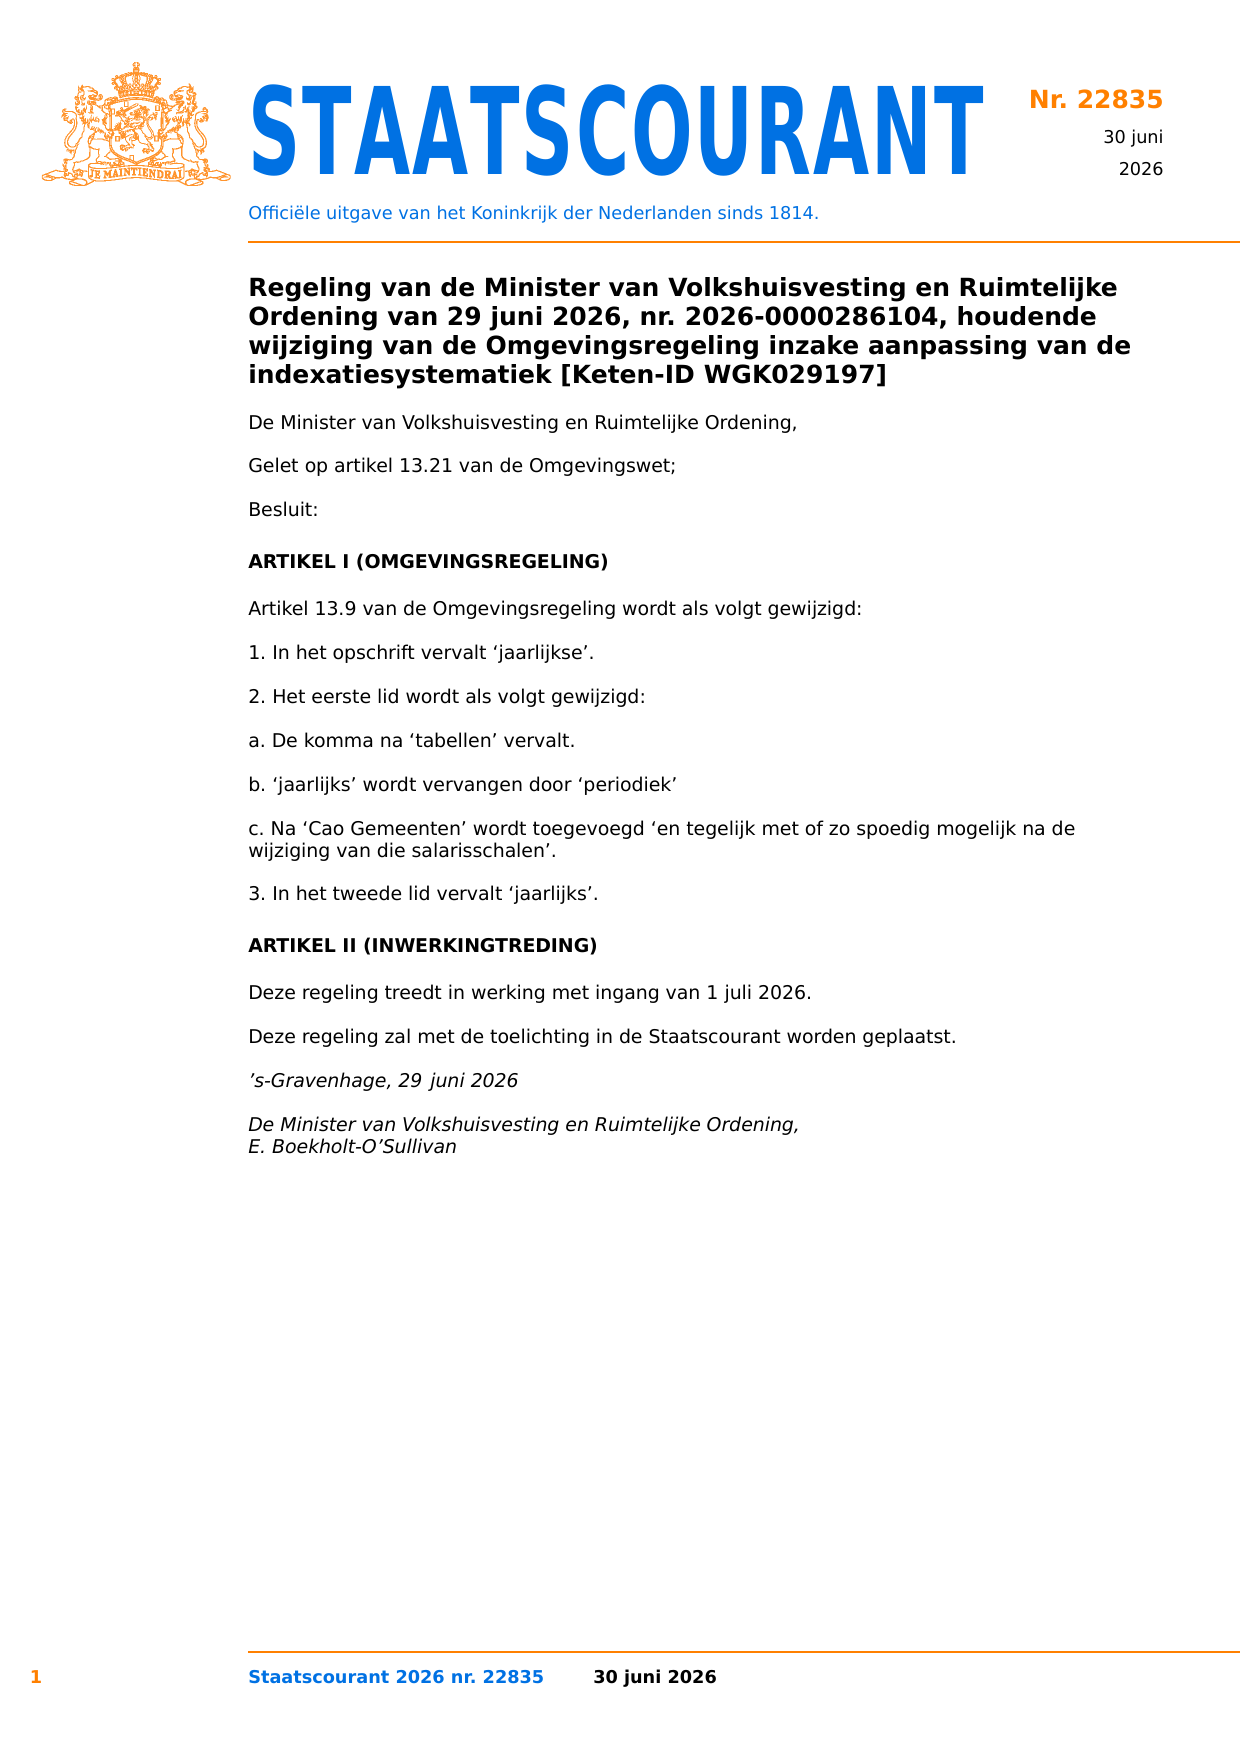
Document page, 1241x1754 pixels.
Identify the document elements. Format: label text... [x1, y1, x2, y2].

picture [41, 62, 231, 186]
text Artikel 13.9 van de Omgevingsregeling wordt als volgt gewijzigd: [248, 598, 1163, 620]
text a. De komma na ‘tabellen’ vervalt. [248, 730, 1163, 752]
table_cell Officiële uitgave van het Koninkrijk der Nederlanden sinds 1814. [248, 203, 1240, 241]
text ’s-Gravenhage, 29 juni 2026 [248, 1070, 1163, 1092]
text 1. In het opschrift vervalt ‘jaarlijkse’. [248, 642, 1163, 664]
subtitle ARTIKEL I (OMGEVINGSREGELING) [248, 551, 1163, 573]
text b. ‘jaarlijks’ wordt vervangen door ‘periodiek’ [248, 774, 1163, 796]
text 3. In het tweede lid vervalt ‘jaarlijks’. [248, 883, 1163, 905]
subtitle Regeling van de Minister van Volkshuisvesting en Ruimtelijke Ordening van 29 juni 2026, nr. 2026-0000286104, houdende wijziging van de Omgevingsregeling inzake aanpassing van de indexatiesystematiek [Keten-ID WGK029197] [248, 273, 1163, 390]
table_header Nr. 22835 [998, 62, 1240, 121]
text Besluit: [248, 499, 1163, 521]
text 2. Het eerste lid wordt als volgt gewijzigd: [248, 686, 1163, 708]
text Deze regeling treedt in werking met ingang van 1 juli 2026. [248, 982, 1163, 1004]
table_header [25, 62, 248, 241]
text c. Na ‘Cao Gemeenten’ wordt toegevoegd ‘en tegelijk met of zo spoedig mogelijk na de wijziging van die salarisschalen’. [248, 817, 1163, 861]
text De Minister van Volkshuisvesting en Ruimtelijke Ordening, [248, 412, 1163, 433]
table_cell 30 juni [998, 121, 1240, 153]
subtitle ARTIKEL II (INWERKINGTREDING) [248, 935, 1163, 957]
text De Minister van Volkshuisvesting en Ruimtelijke Ordening, E. Boekholt-O’Sullivan [248, 1114, 1163, 1158]
text Gelet op artikel 13.21 van de Omgevingswet; [248, 455, 1163, 477]
table_header STAATSCOURANT [248, 62, 998, 203]
text Deze regeling zal met de toelichting in de Staatscourant worden geplaatst. [248, 1026, 1163, 1048]
table_cell 2026 [998, 153, 1240, 203]
